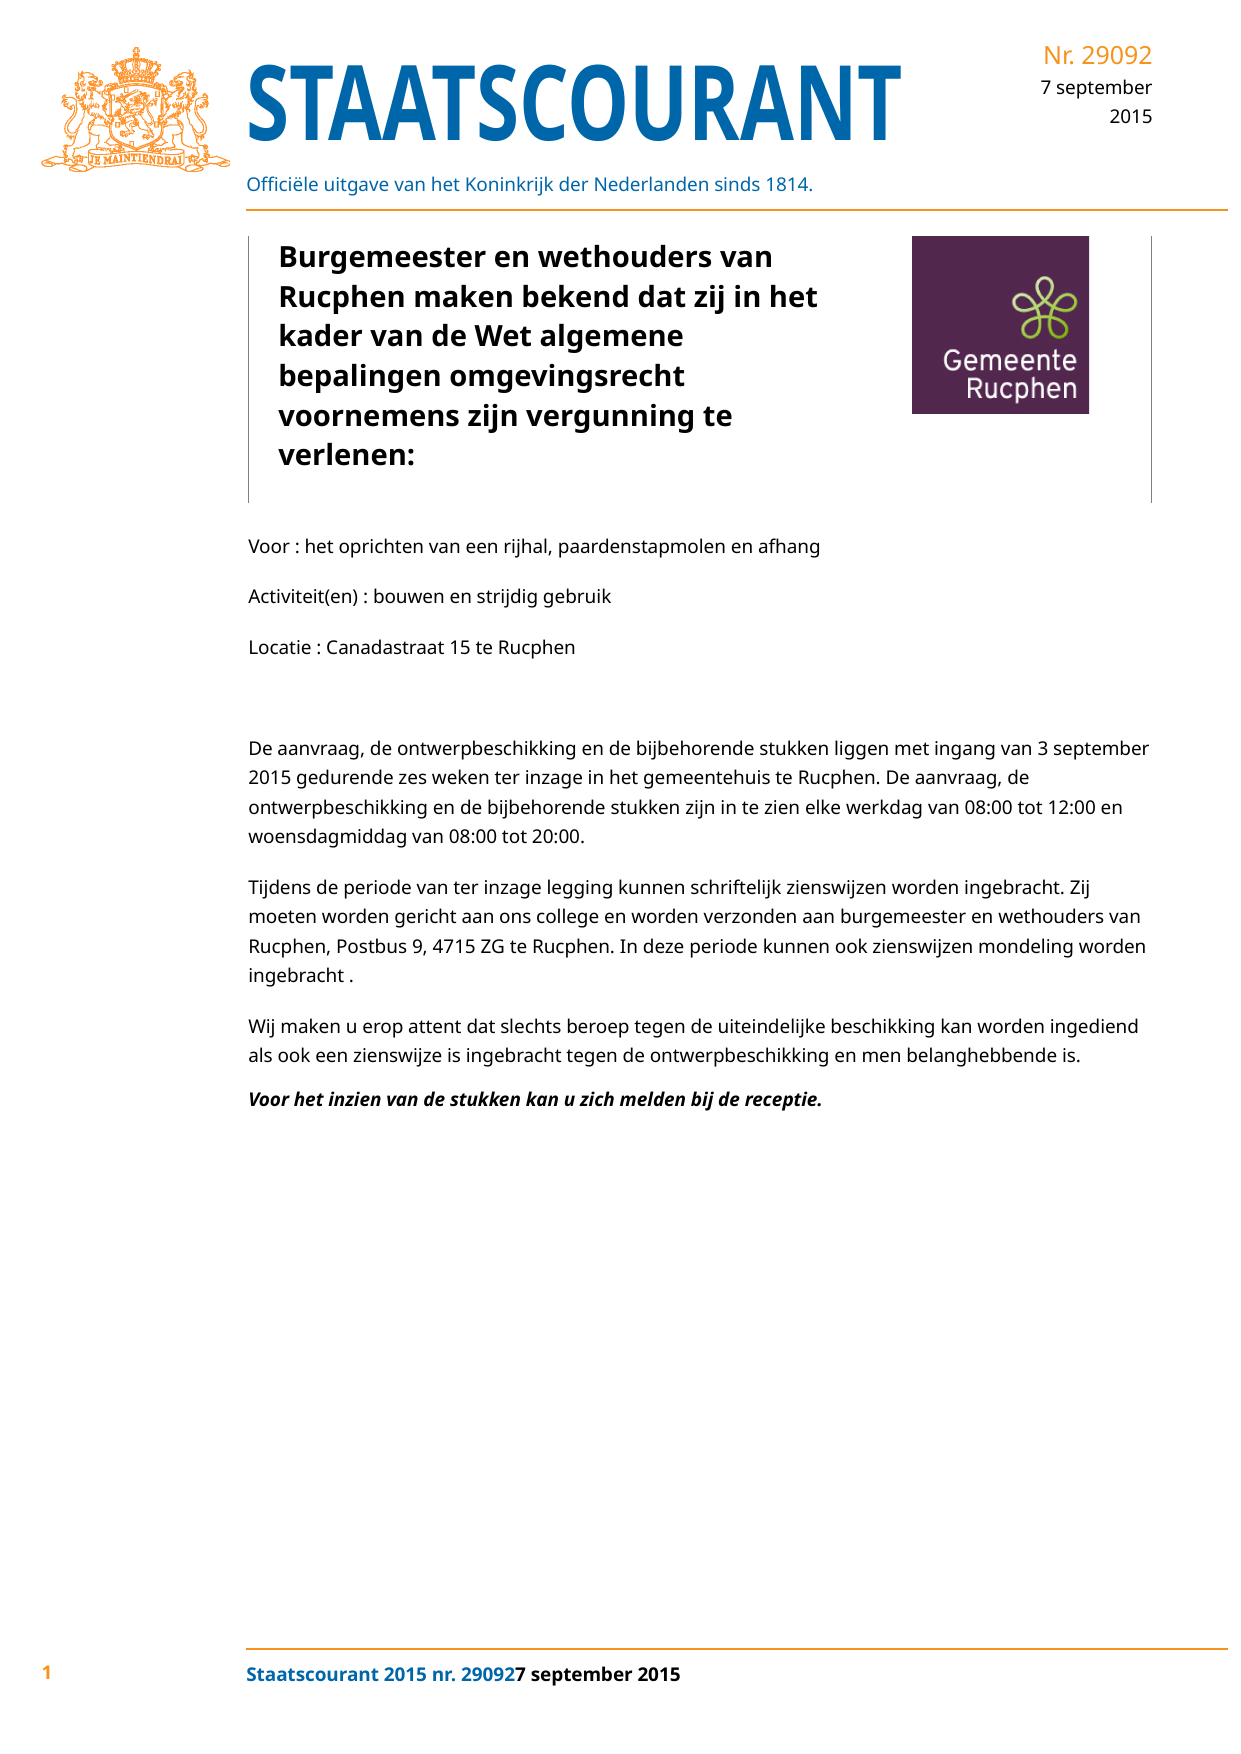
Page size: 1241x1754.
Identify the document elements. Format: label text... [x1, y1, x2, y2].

text Activiteit(en) : bouwen en strijdig gebruik [248, 583, 1152, 609]
text Voor het inzien van de stukken kan u zich melden bij de receptie. [248, 1086, 1152, 1111]
table_header [850, 236, 912, 413]
text De aanvraag, de ontwerpbeschikking en de bijbehorende stukken liggen met ingang van 3 september 2015 gedurende zes weken ter inzage in het gemeentehuis te Rucphen. De aanvraag, de ontwerpbeschikking en de bijbehorende stukken zijn in te zien elke werkdag van 08:00 tot 12:00 en woensdagmiddag van 08:00 tot 20:00. [248, 735, 1152, 849]
picture [912, 236, 1090, 414]
table_header Burgemeester en wethouders van Rucphen maken bekend dat zij in het kader van de Wet algemene bepalingen omgevingsrecht voornemens zijn vergunning te verlenen: [249, 236, 850, 503]
table_header [1090, 236, 1151, 413]
picture [41, 47, 231, 172]
text Tijdens de periode van ter inzage legging kunnen schriftelijk zienswijzen worden ingebracht. Zij moeten worden gericht aan ons college en worden verzonden aan burgemeester en wethouders van Rucphen, Postbus 9, 4715 ZG te Rucphen. In deze periode kunnen ook zienswijzen mondeling worden ingebracht . [248, 874, 1152, 988]
text Wij maken u erop attent dat slechts beroep tegen de uiteindelijke beschikking kan worden ingediend als ook een zienswijze is ingebracht tegen de ontwerpbeschikking en men belanghebbende is. [248, 1013, 1152, 1068]
text Locatie : Canadastraat 15 te Rucphen [248, 634, 1152, 659]
table_header [850, 414, 1151, 503]
text Voor : het oprichten van een rijhal, paardenstapmolen en afhang [248, 533, 1152, 559]
